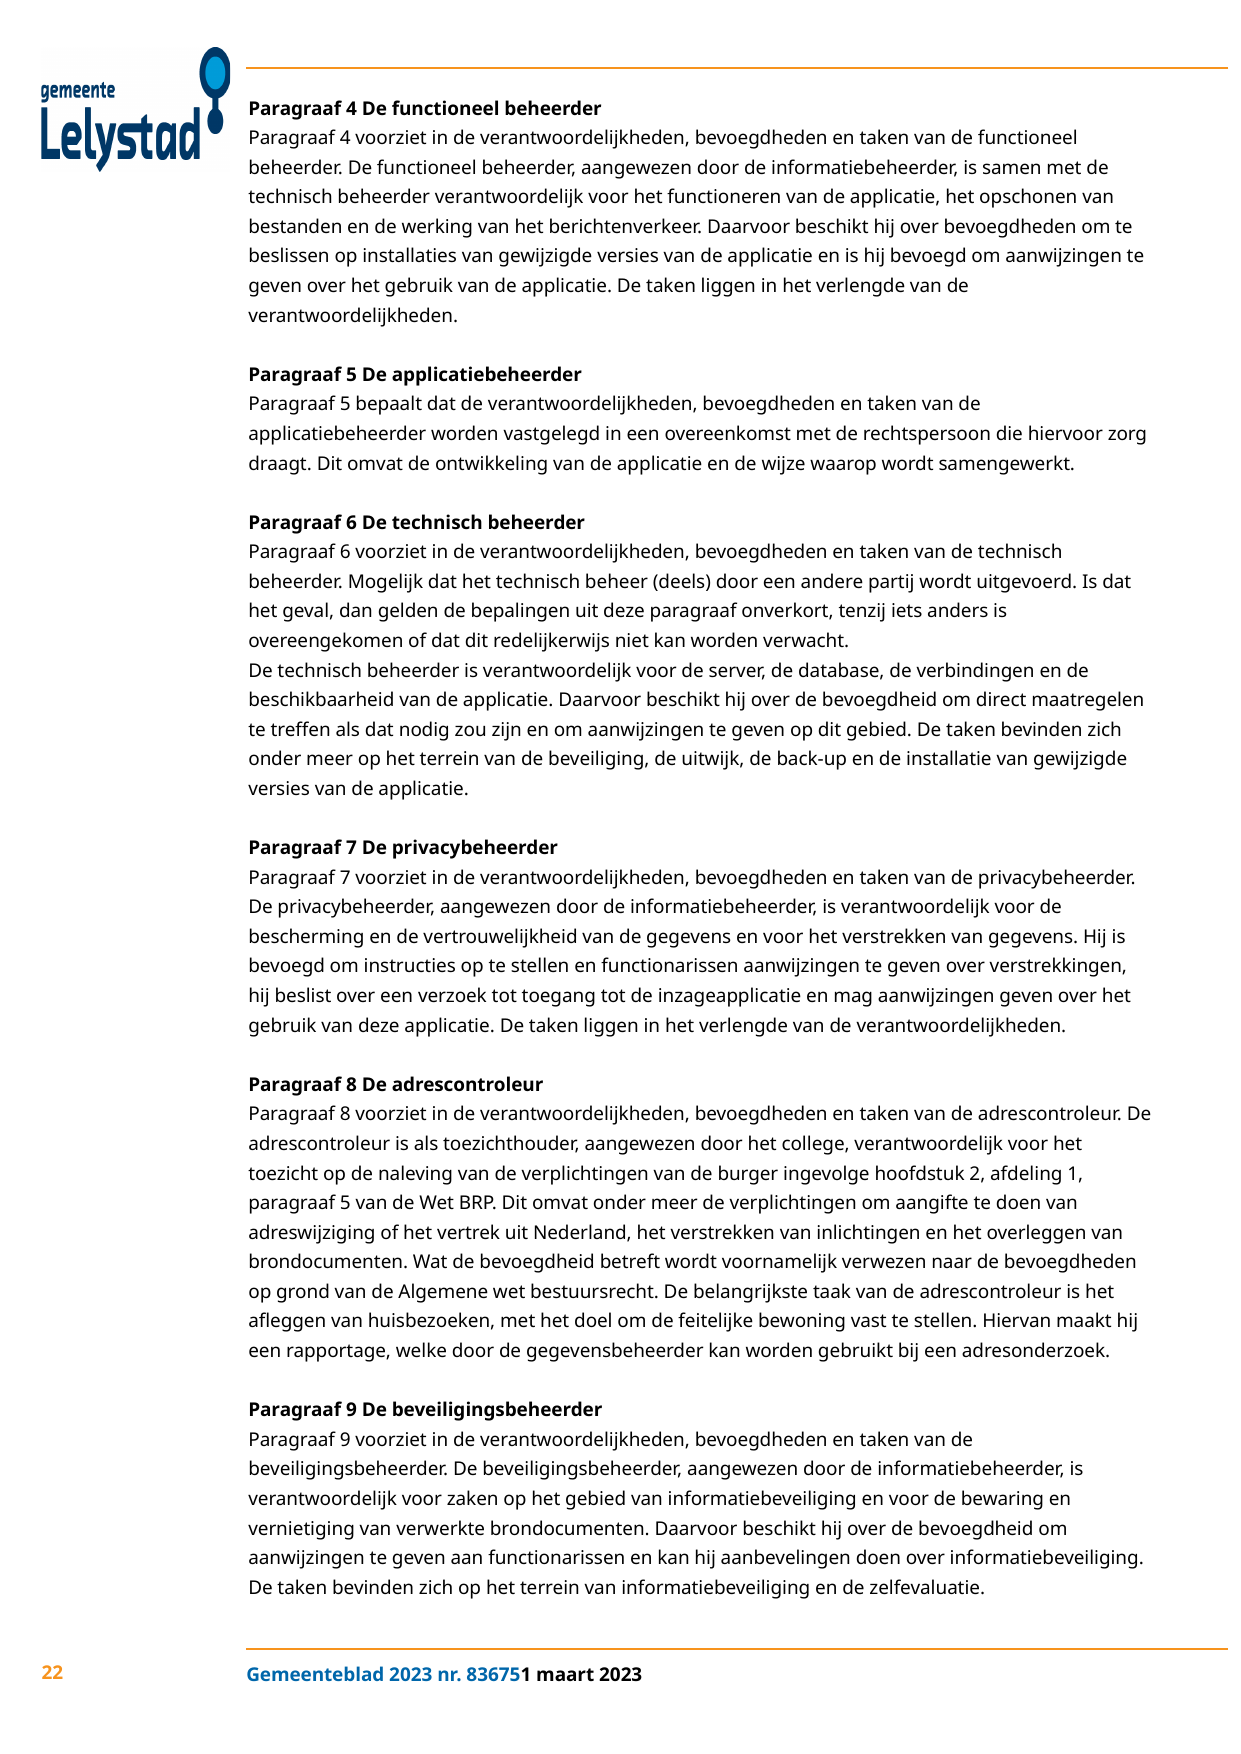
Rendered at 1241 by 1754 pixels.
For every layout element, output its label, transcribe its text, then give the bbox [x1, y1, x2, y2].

text Paragraaf 7 De privacybeheerder [248, 834, 1152, 860]
picture [41, 47, 231, 172]
text Paragraaf 8 voorziet in de verantwoordelijkheden, bevoegdheden en taken van de adrescontroleur. De adrescontroleur is als toezichthouder, aangewezen door het college, verantwoordelijk voor het toezicht op de naleving van de verplichtingen van de burger ingevolge hoofdstuk 2, afdeling 1, paragraaf 5 van de Wet BRP. Dit omvat onder meer de verplichtingen om aangifte te doen van adreswijziging of het vertrek uit Nederland, het verstrekken van inlichtingen en het overleggen van brondocumenten. Wat de bevoegdheid betreft wordt voornamelijk verwezen naar de bevoegdheden op grond van de Algemene wet bestuursrecht. De belangrijkste taak van de adrescontroleur is het afleggen van huisbezoeken, met het doel om de feitelijke bewoning vast te stellen. Hiervan maakt hij een rapportage, welke door de gegevensbeheerder kan worden gebruikt bij een adresonderzoek. [248, 1101, 1152, 1363]
text Paragraaf 5 bepaalt dat de verantwoordelijkheden, bevoegdheden en taken van de applicatiebeheerder worden vastgelegd in een overeenkomst met de rechtspersoon die hiervoor zorg draagt. Dit omvat de ontwikkeling van de applicatie en de wijze waarop wordt samengewerkt. [248, 391, 1152, 476]
text Paragraaf 7 voorziet in de verantwoordelijkheden, bevoegdheden en taken van de privacybeheerder. De privacybeheerder, aangewezen door de informatiebeheerder, is verantwoordelijk voor de bescherming en de vertrouwelijkheid van de gegevens en voor het verstrekken van gegevens. Hij is bevoegd om instructies op te stellen en functionarissen aanwijzingen te geven over verstrekkingen, hij beslist over een verzoek tot toegang tot de inzageapplicatie en mag aanwijzingen geven over het gebruik van deze applicatie. De taken liggen in het verlengde van de verantwoordelijkheden. [248, 864, 1152, 1038]
text Paragraaf 6 De technisch beheerder [248, 509, 1152, 535]
text Paragraaf 9 voorziet in de verantwoordelijkheden, bevoegdheden en taken van de beveiligingsbeheerder. De beveiligingsbeheerder, aangewezen door de informatiebeheerder, is verantwoordelijk voor zaken op het gebied van informatiebeveiliging en voor de bewaring en vernietiging van verwerkte brondocumenten. Daarvoor beschikt hij over de bevoegdheid om aanwijzingen te geven aan functionarissen en kan hij aanbevelingen doen over informatiebeveiliging. De taken bevinden zich op het terrein van informatiebeveiliging en de zelfevaluatie. [248, 1426, 1152, 1600]
text Paragraaf 9 De beveiligingsbeheerder [248, 1396, 1152, 1422]
text Paragraaf 5 De applicatiebeheerder [248, 361, 1152, 387]
text Paragraaf 4 voorziet in de verantwoordelijkheden, bevoegdheden en taken van de functioneel beheerder. De functioneel beheerder, aangewezen door de informatiebeheerder, is samen met de technisch beheerder verantwoordelijk voor het functioneren van de applicatie, het opschonen van bestanden en de werking van het berichtenverkeer. Daarvoor beschikt hij over bevoegdheden om te beslissen op installaties van gewijzigde versies van de applicatie en is hij bevoegd om aanwijzingen te geven over het gebruik van de applicatie. De taken liggen in het verlengde van de verantwoordelijkheden. [248, 124, 1152, 328]
text Paragraaf 6 voorziet in de verantwoordelijkheden, bevoegdheden en taken van de technisch beheerder. Mogelijk dat het technisch beheer (deels) door een andere partij wordt uitgevoerd. Is dat het geval, dan gelden de bepalingen uit deze paragraaf onverkort, tenzij iets anders is overeengekomen of dat dit redelijkerwijs niet kan worden verwacht. [248, 538, 1152, 653]
text De technisch beheerder is verantwoordelijk voor de server, de database, de verbindingen en de beschikbaarheid van de applicatie. Daarvoor beschikt hij over de bevoegdheid om direct maatregelen te treffen als dat nodig zou zijn en om aanwijzingen te geven op dit gebied. De taken bevinden zich onder meer op het terrein van de beveiliging, de uitwijk, de back-up en de installatie van gewijzigde versies van de applicatie. [248, 657, 1152, 801]
text Paragraaf 4 De functioneel beheerder [248, 95, 1152, 121]
text Paragraaf 8 De adrescontroleur [248, 1071, 1152, 1097]
